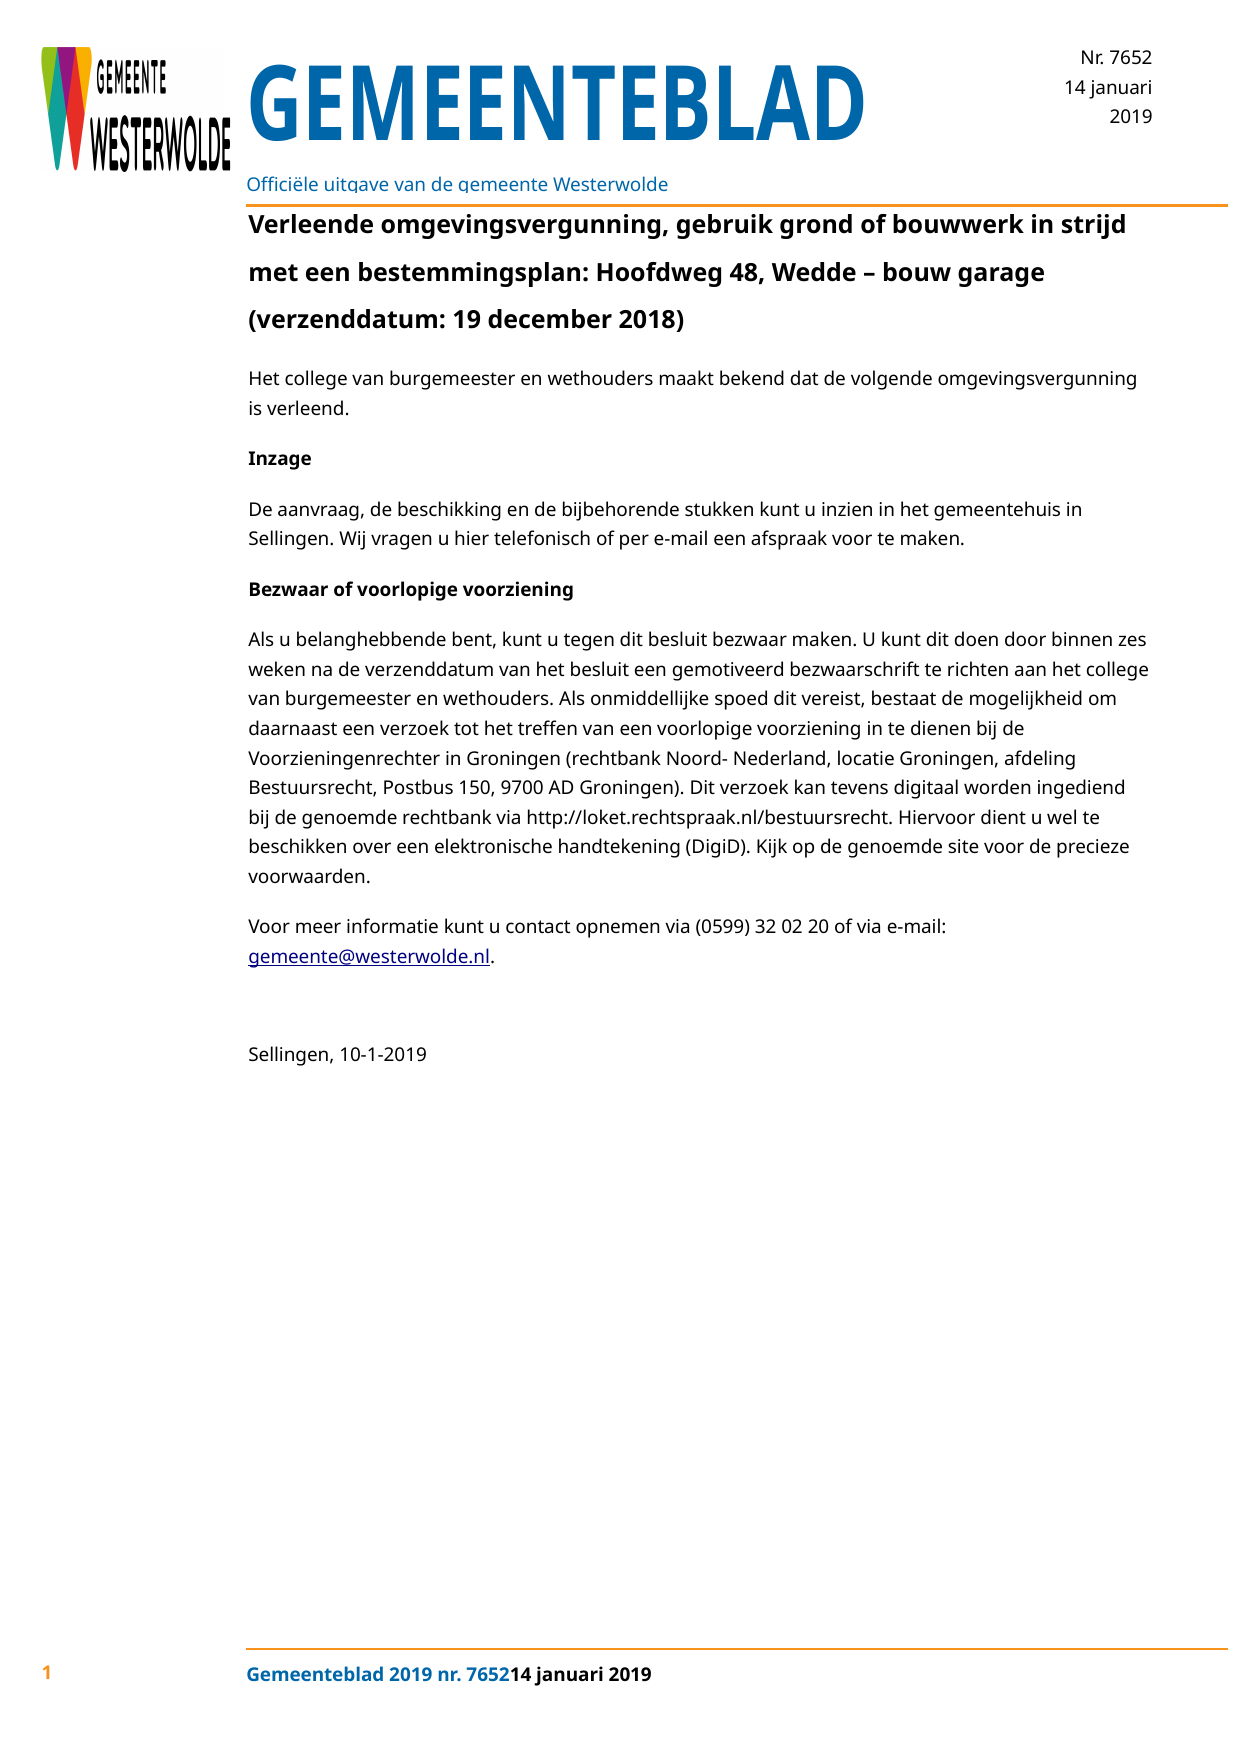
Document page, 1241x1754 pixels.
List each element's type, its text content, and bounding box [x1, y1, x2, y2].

text De aanvraag, de beschikking en de bijbehorende stukken kunt u inzien in het gemeentehuis in Sellingen. Wij vragen u hier telefonisch of per e-mail een afspraak voor te maken. [248, 496, 1152, 551]
text Sellingen, 10-1-2019 [248, 1041, 1152, 1067]
text Als u belanghebbende bent, kunt u tegen dit besluit bezwaar maken. U kunt dit doen door binnen zes weken na de verzenddatum van het besluit een gemotiveerd bezwaarschrift te richten aan het college van burgemeester en wethouders. Als onmiddellijke spoed dit vereist, bestaat de mogelijkheid om daarnaast een verzoek tot het treffen van een voorlopige voorziening in te dienen bij de Voorzieningenrechter in Groningen (rechtbank Noord- Nederland, locatie Groningen, afdeling Bestuursrecht, Postbus 150, 9700 AD Groningen). Dit verzoek kan tevens digitaal worden ingediend bij de genoemde rechtbank via http://loket.rechtspraak.nl/bestuursrecht. Hiervoor dient u wel te beschikken over een elektronische handtekening (DigiD). Kijk op de genoemde site voor de precieze voorwaarden. [248, 626, 1152, 889]
text Verleende omgevingsvergunning, gebruik grond of bouwwerk in strijd met een bestemmingsplan: Hoofdweg 48, Wedde – bouw garage (verzenddatum: 19 december 2018) [248, 207, 1152, 336]
picture [41, 47, 231, 172]
text Het college van burgemeester en wethouders maakt bekend dat de volgende omgevingsvergunning is verleend. [248, 366, 1152, 421]
text Bezwaar of voorlopige voorziening [248, 576, 1152, 602]
text Voor meer informatie kunt u contact opnemen via (0599) 32 02 20 of via e-mail: gemeente@westerwolde.nl. [248, 913, 1152, 969]
text Inzage [248, 446, 1152, 471]
